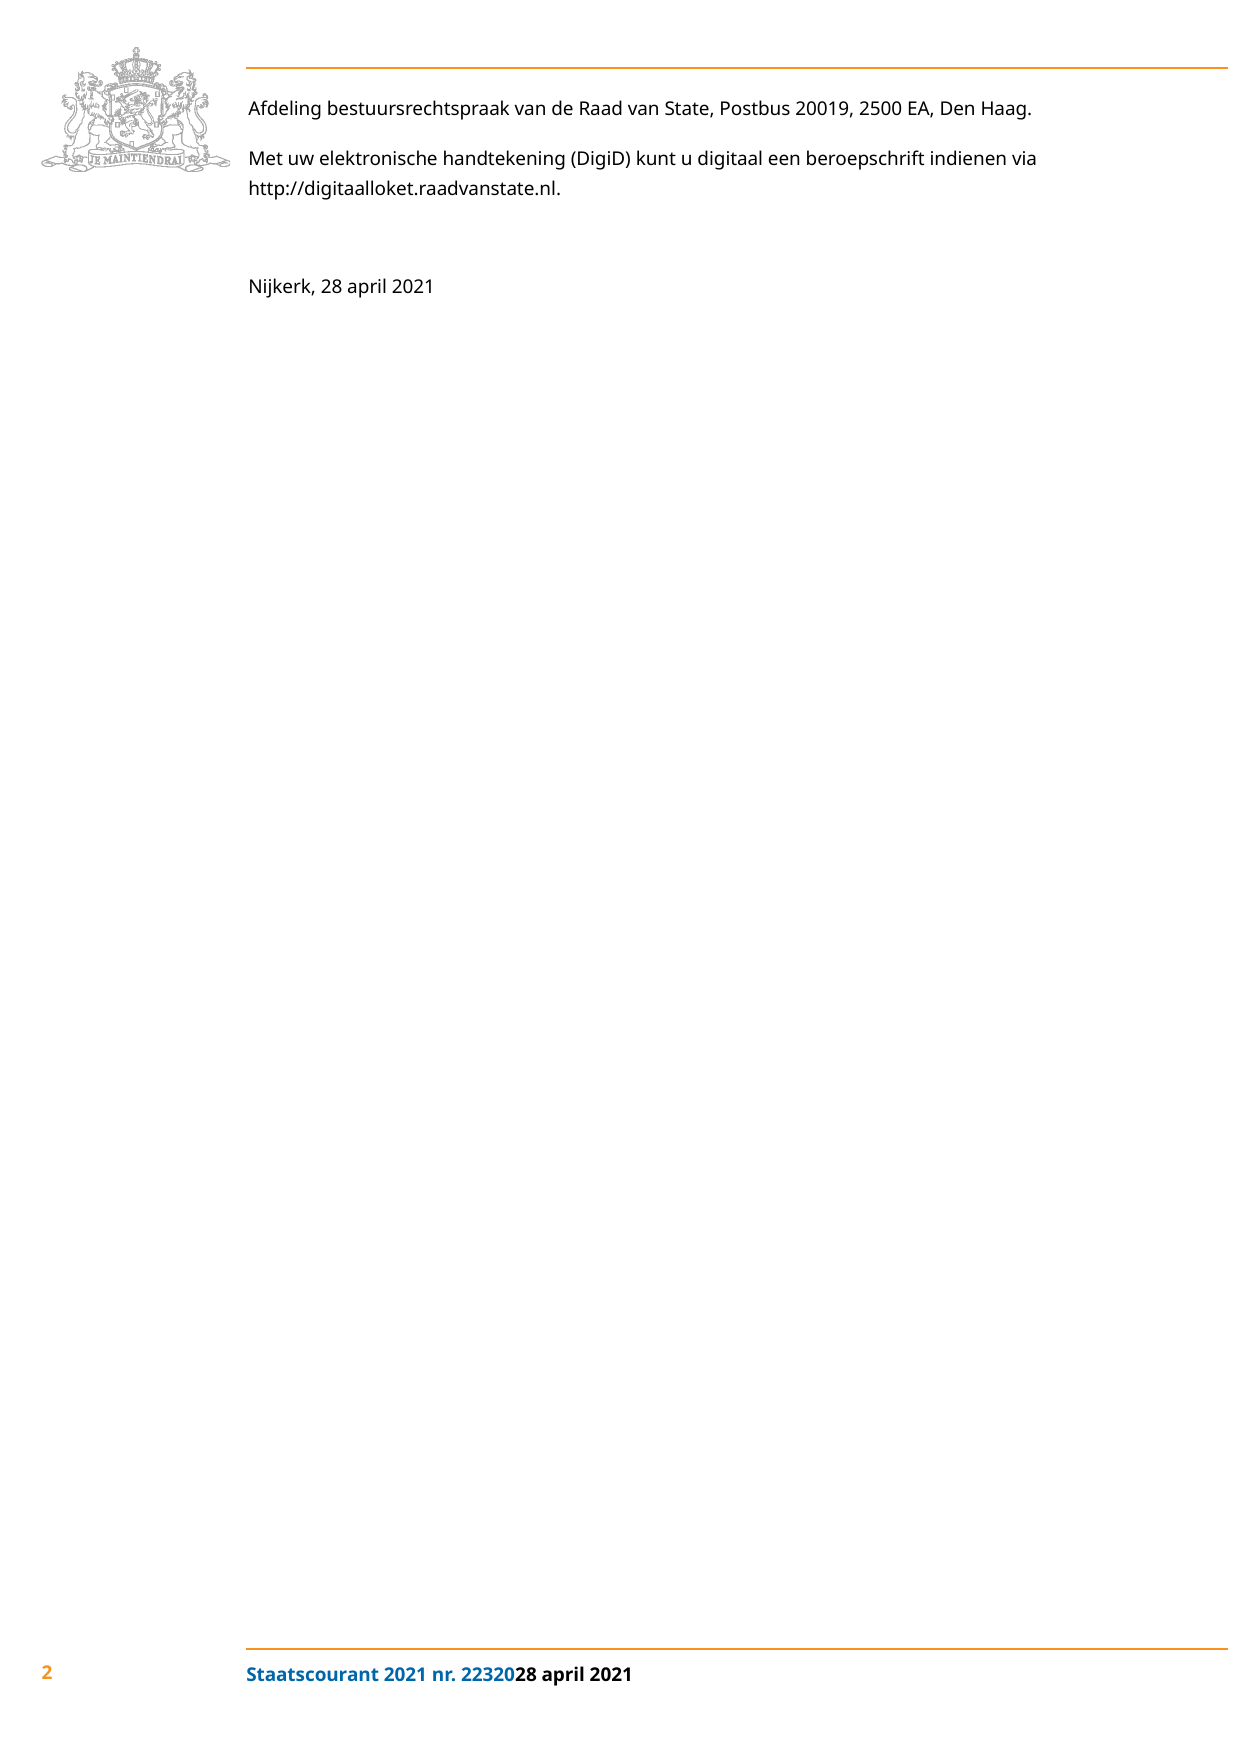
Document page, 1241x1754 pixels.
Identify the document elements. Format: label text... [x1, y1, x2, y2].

text Nijkerk, 28 april 2021 [248, 273, 1152, 299]
text Met uw elektronische handtekening (DigiD) kunt u digitaal een beroepschrift indienen via http://digitaalloket.raadvanstate.nl. [248, 145, 1152, 201]
picture [41, 47, 231, 172]
text Afdeling bestuursrechtspraak van de Raad van State, Postbus 20019, 2500 EA, Den Haag. [248, 95, 1152, 121]
